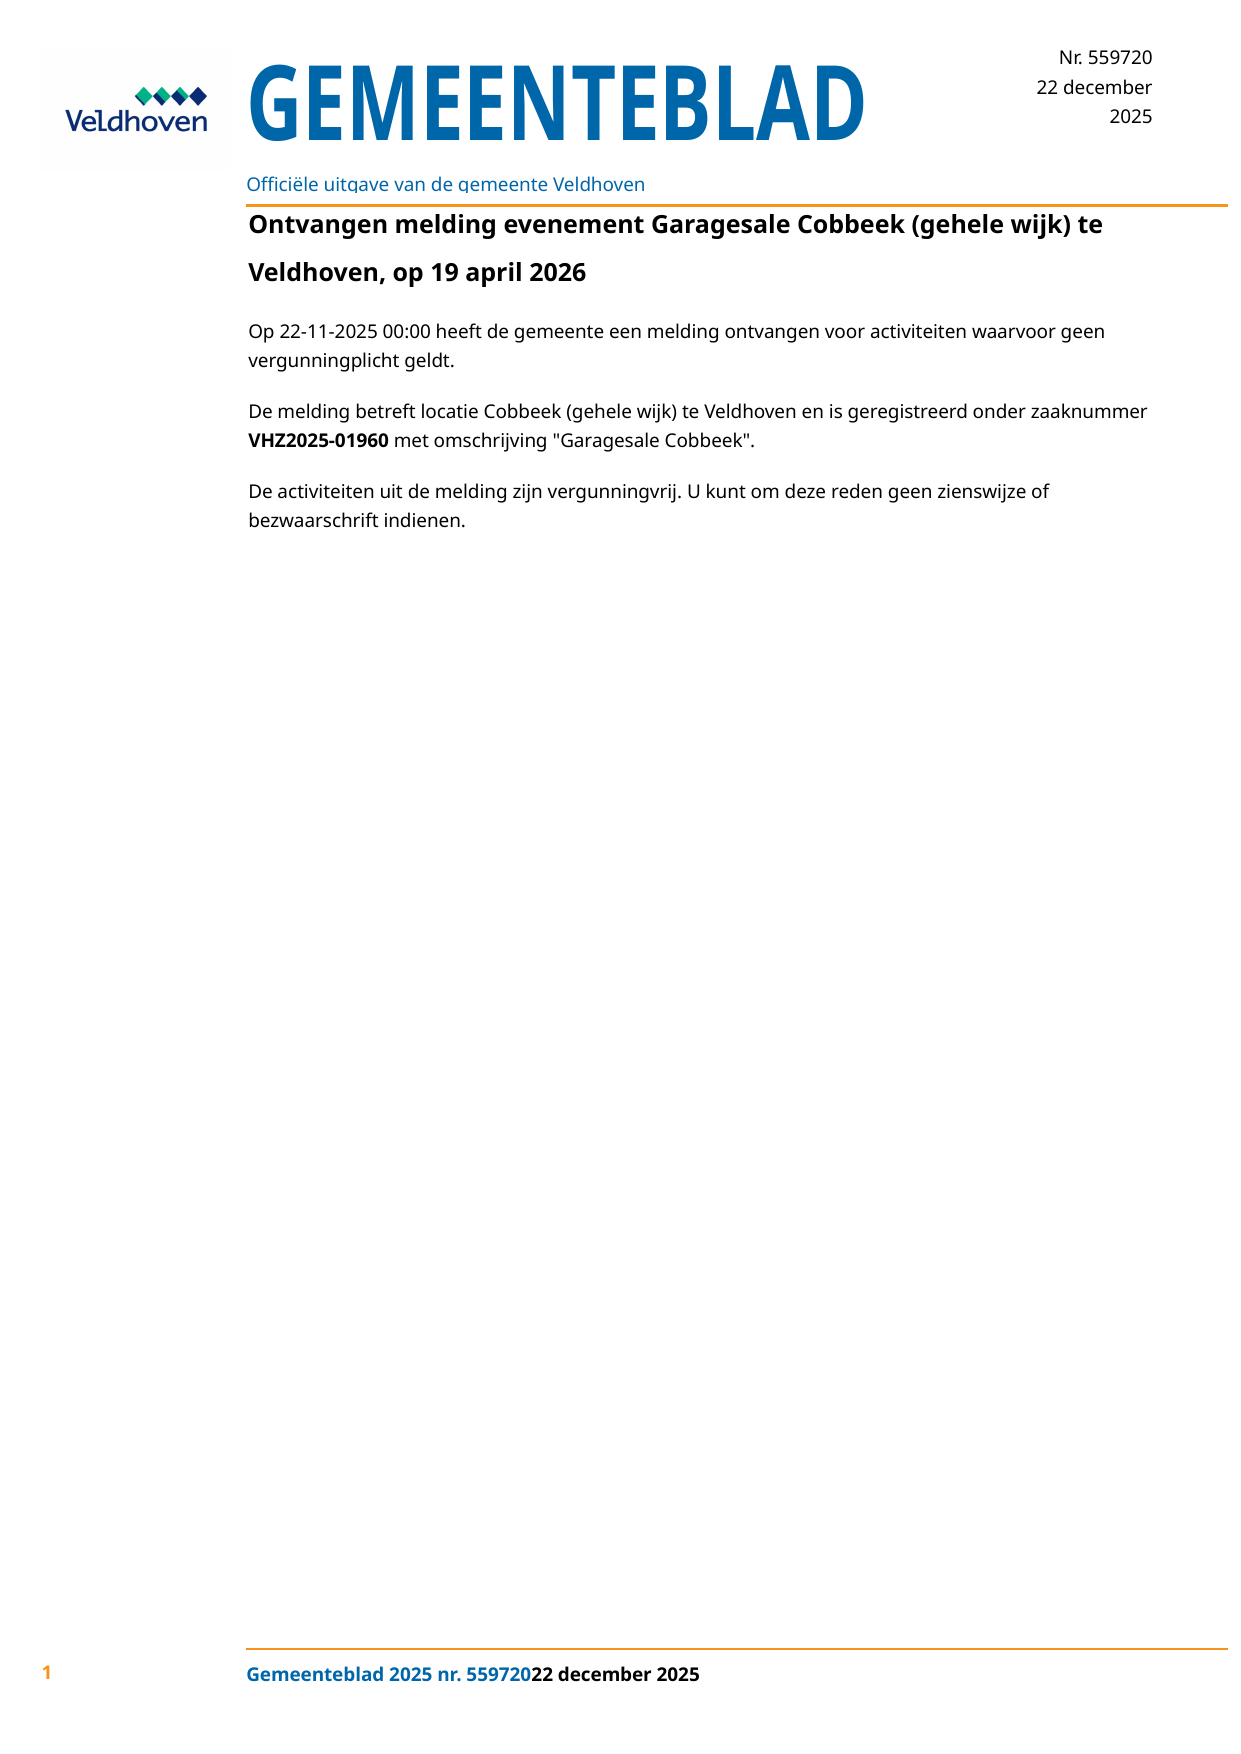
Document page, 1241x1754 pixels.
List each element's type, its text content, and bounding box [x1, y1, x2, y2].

text De activiteiten uit de melding zijn vergunningvrij. U kunt om deze reden geen zienswijze of bezwaarschrift indienen. [248, 478, 1152, 533]
text Op 22-11-2025 00:00 heeft de gemeente een melding ontvangen voor activiteiten waarvoor geen vergunningplicht geldt. [248, 318, 1152, 373]
text De melding betreft locatie Cobbeek (gehele wijk) te Veldhoven en is geregistreerd onder zaaknummer VHZ2025-01960 met omschrijving "Garagesale Cobbeek". [248, 398, 1152, 453]
picture [41, 47, 231, 172]
text Ontvangen melding evenement Garagesale Cobbeek (gehele wijk) te Veldhoven, op 19 april 2026 [248, 207, 1152, 288]
